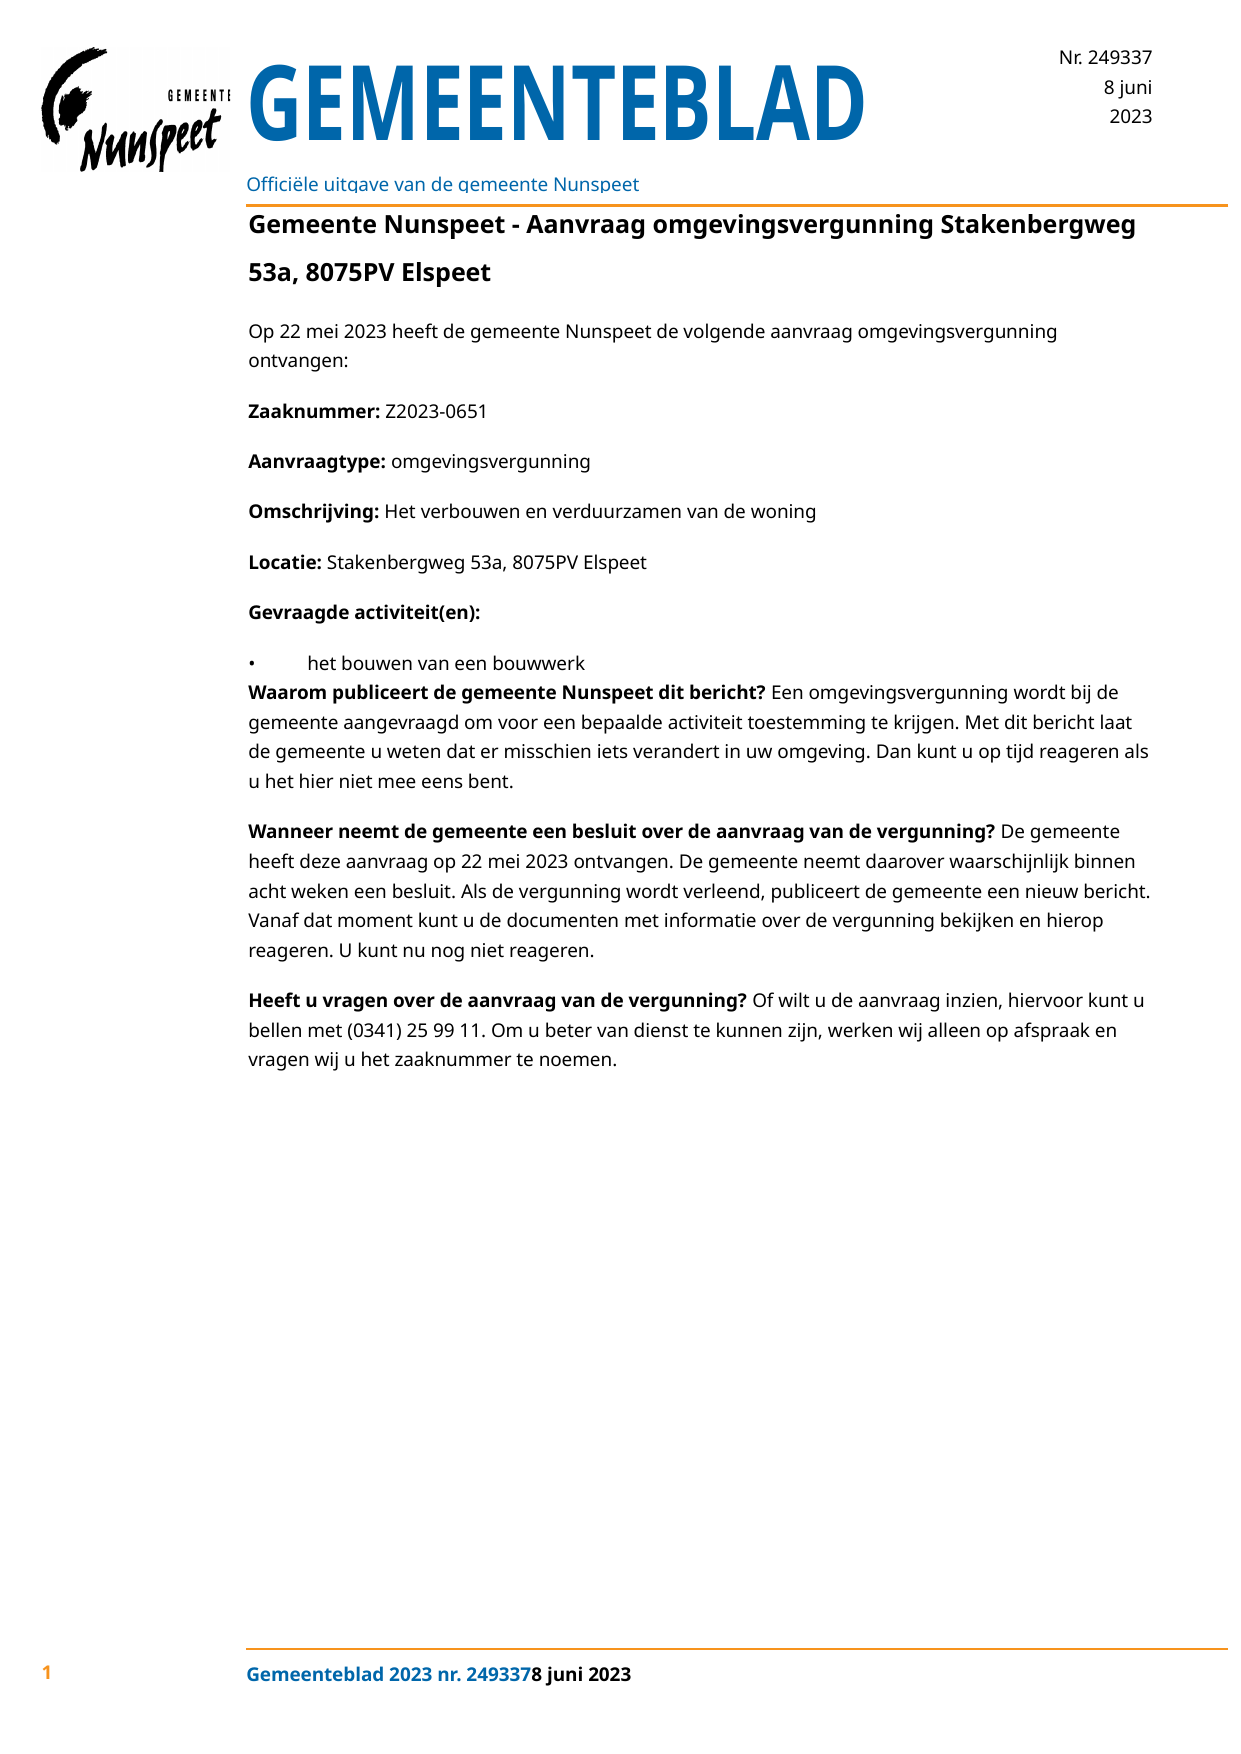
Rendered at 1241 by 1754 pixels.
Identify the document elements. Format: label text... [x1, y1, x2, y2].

text Gemeente Nunspeet - Aanvraag omgevingsvergunning Stakenbergweg 53a, 8075PV Elspeet [248, 207, 1152, 288]
text Aanvraagtype: omgevingsvergunning [248, 448, 1152, 474]
text Zaaknummer: Z2023-0651 [248, 398, 1152, 424]
text Op 22 mei 2023 heeft de gemeente Nunspeet de volgende aanvraag omgevingsvergunning ontvangen: [248, 318, 1152, 373]
text Wanneer neemt de gemeente een besluit over de aanvraag van de vergunning? De gemeente heeft deze aanvraag op 22 mei 2023 ontvangen. De gemeente neemt daarover waarschijnlijk binnen acht weken een besluit. Als de vergunning wordt verleend, publiceert de gemeente een nieuw bericht. Vanaf dat moment kunt u de documenten met informatie over de vergunning bekijken en hierop reageren. U kunt nu nog niet reageren. [248, 819, 1152, 963]
text Omschrijving: Het verbouwen en verduurzamen van de woning [248, 499, 1152, 524]
text Heeft u vragen over de aanvraag van de vergunning? Of wilt u de aanvraag inzien, hiervoor kunt u bellen met (0341) 25 99 11. Om u beter van dienst te kunnen zijn, werken wij alleen op afspraak en vragen wij u het zaaknummer te noemen. [248, 987, 1152, 1072]
text Locatie: Stakenbergweg 53a, 8075PV Elspeet [248, 549, 1152, 575]
list het bouwen van een bouwwerk [248, 650, 1152, 676]
text Waarom publiceert de gemeente Nunspeet dit bericht? Een omgevingsvergunning wordt bij de gemeente aangevraagd om voor een bepaalde activiteit toestemming te krijgen. Met dit bericht laat de gemeente u weten dat er misschien iets verandert in uw omgeving. Dan kunt u op tijd reageren als u het hier niet mee eens bent. [248, 679, 1152, 794]
picture [41, 47, 231, 172]
text Gevraagde activiteit(en): [248, 599, 1152, 625]
